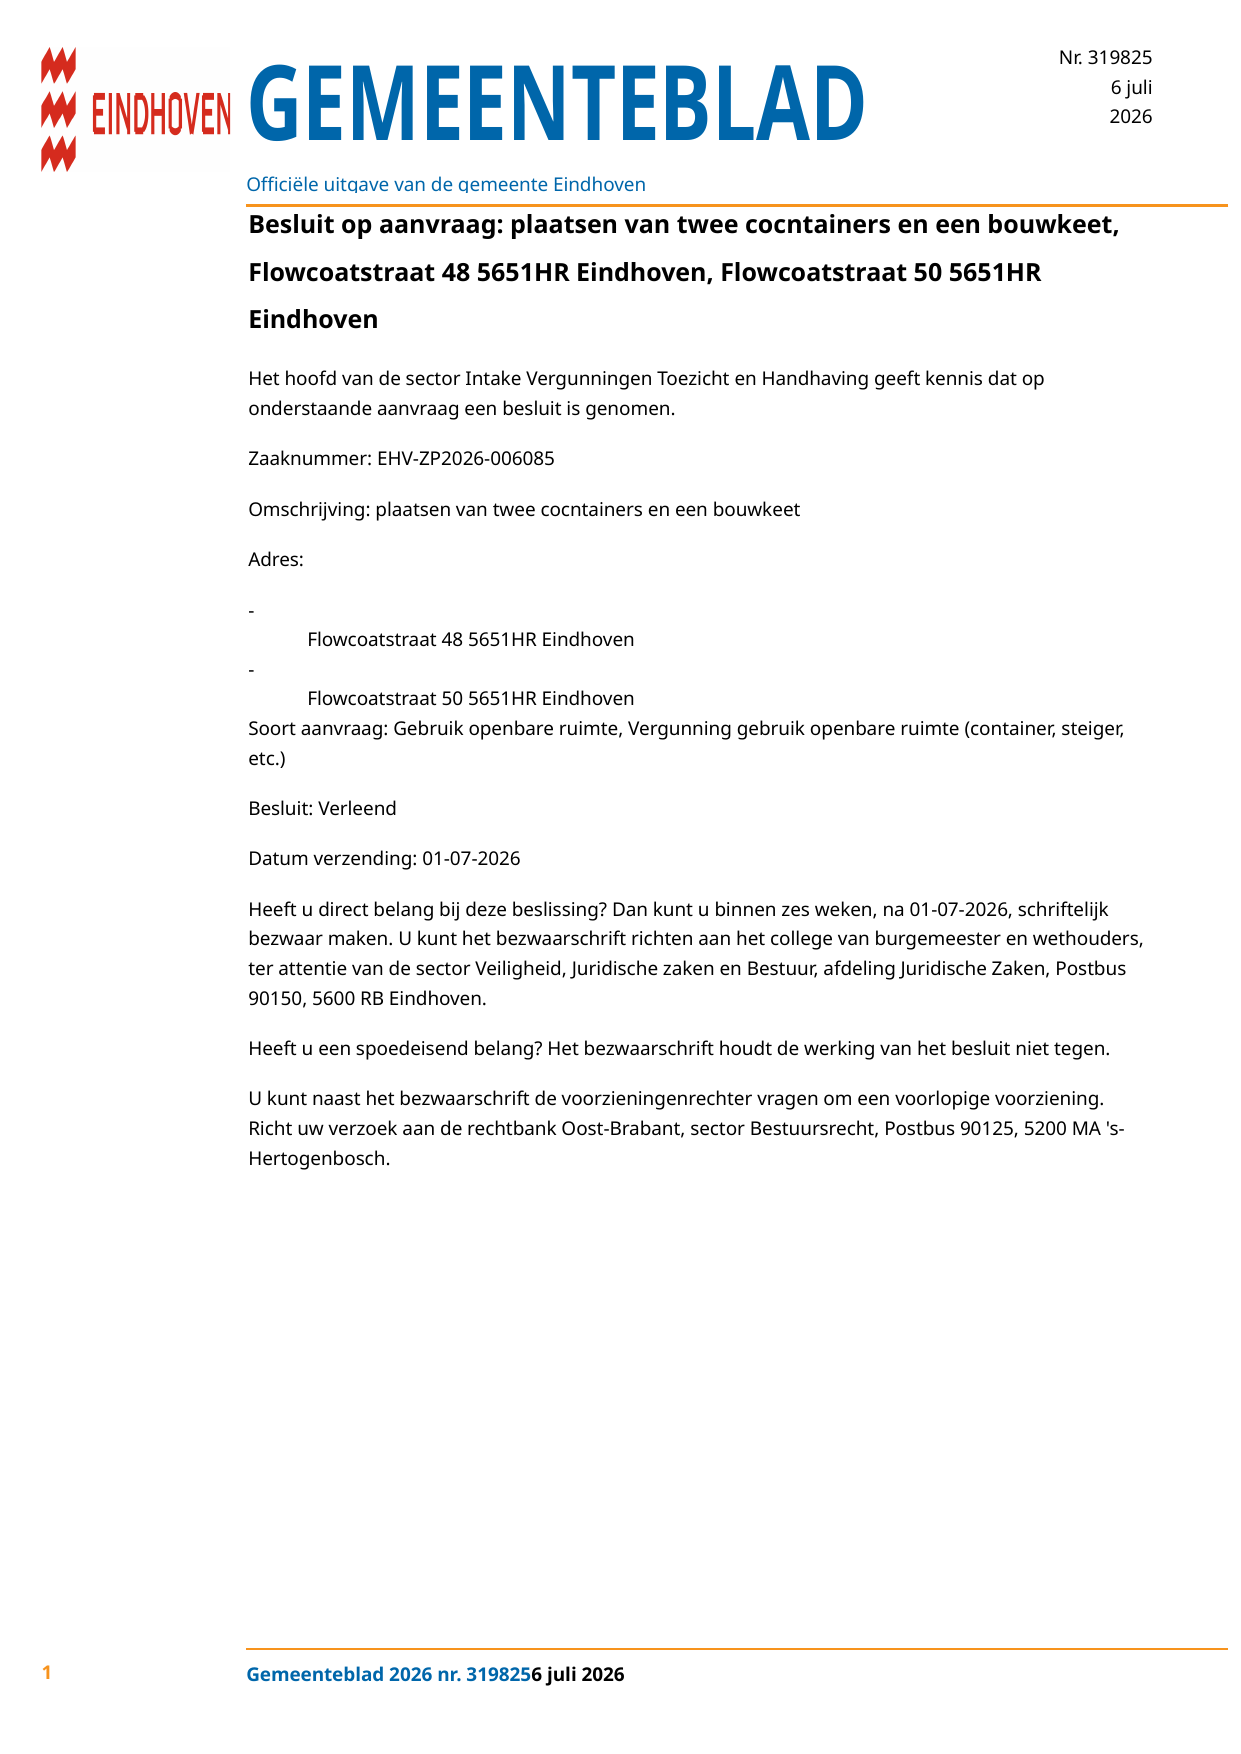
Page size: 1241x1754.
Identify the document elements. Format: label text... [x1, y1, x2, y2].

text Soort aanvraag: Gebruik openbare ruimte, Vergunning gebruik openbare ruimte (container, steiger, etc.) [248, 715, 1152, 770]
text Heeft u een spoedeisend belang? Het bezwaarschrift houdt de werking van het besluit niet tegen. [248, 1035, 1152, 1061]
text Heeft u direct belang bij deze beslissing? Dan kunt u binnen zes weken, na 01-07-2026, schriftelijk bezwaar maken. U kunt het bezwaarschrift richten aan het college van burgemeester en wethouders, ter attentie van de sector Veiligheid, Juridische zaken en Bestuur, afdeling Juridische Zaken, Postbus 90150, 5600 RB Eindhoven. [248, 896, 1152, 1010]
list Flowcoatstraat 48 5651HR Eindhoven [248, 626, 1152, 652]
text U kunt naast het bezwaarschrift de voorzieningenrechter vragen om een voorlopige voorziening. Richt uw verzoek aan de rechtbank Oost-Brabant, sector Bestuursrecht, Postbus 90125, 5200 MA 's-Hertogenbosch. [248, 1086, 1152, 1170]
picture [41, 47, 231, 172]
text Datum verzending: 01-07-2026 [248, 846, 1152, 871]
list Flowcoatstraat 50 5651HR Eindhoven [248, 686, 1152, 711]
text Adres: [248, 546, 1152, 572]
text Omschrijving: plaatsen van twee cocntainers en een bouwkeet [248, 496, 1152, 522]
text Besluit op aanvraag: plaatsen van twee cocntainers en een bouwkeet, Flowcoatstraat 48 5651HR Eindhoven, Flowcoatstraat 50 5651HR Eindhoven [248, 207, 1152, 336]
text Besluit: Verleend [248, 795, 1152, 821]
text Zaaknummer: EHV-ZP2026-006085 [248, 446, 1152, 471]
text Het hoofd van de sector Intake Vergunningen Toezicht en Handhaving geeft kennis dat op onderstaande aanvraag een besluit is genomen. [248, 366, 1152, 421]
